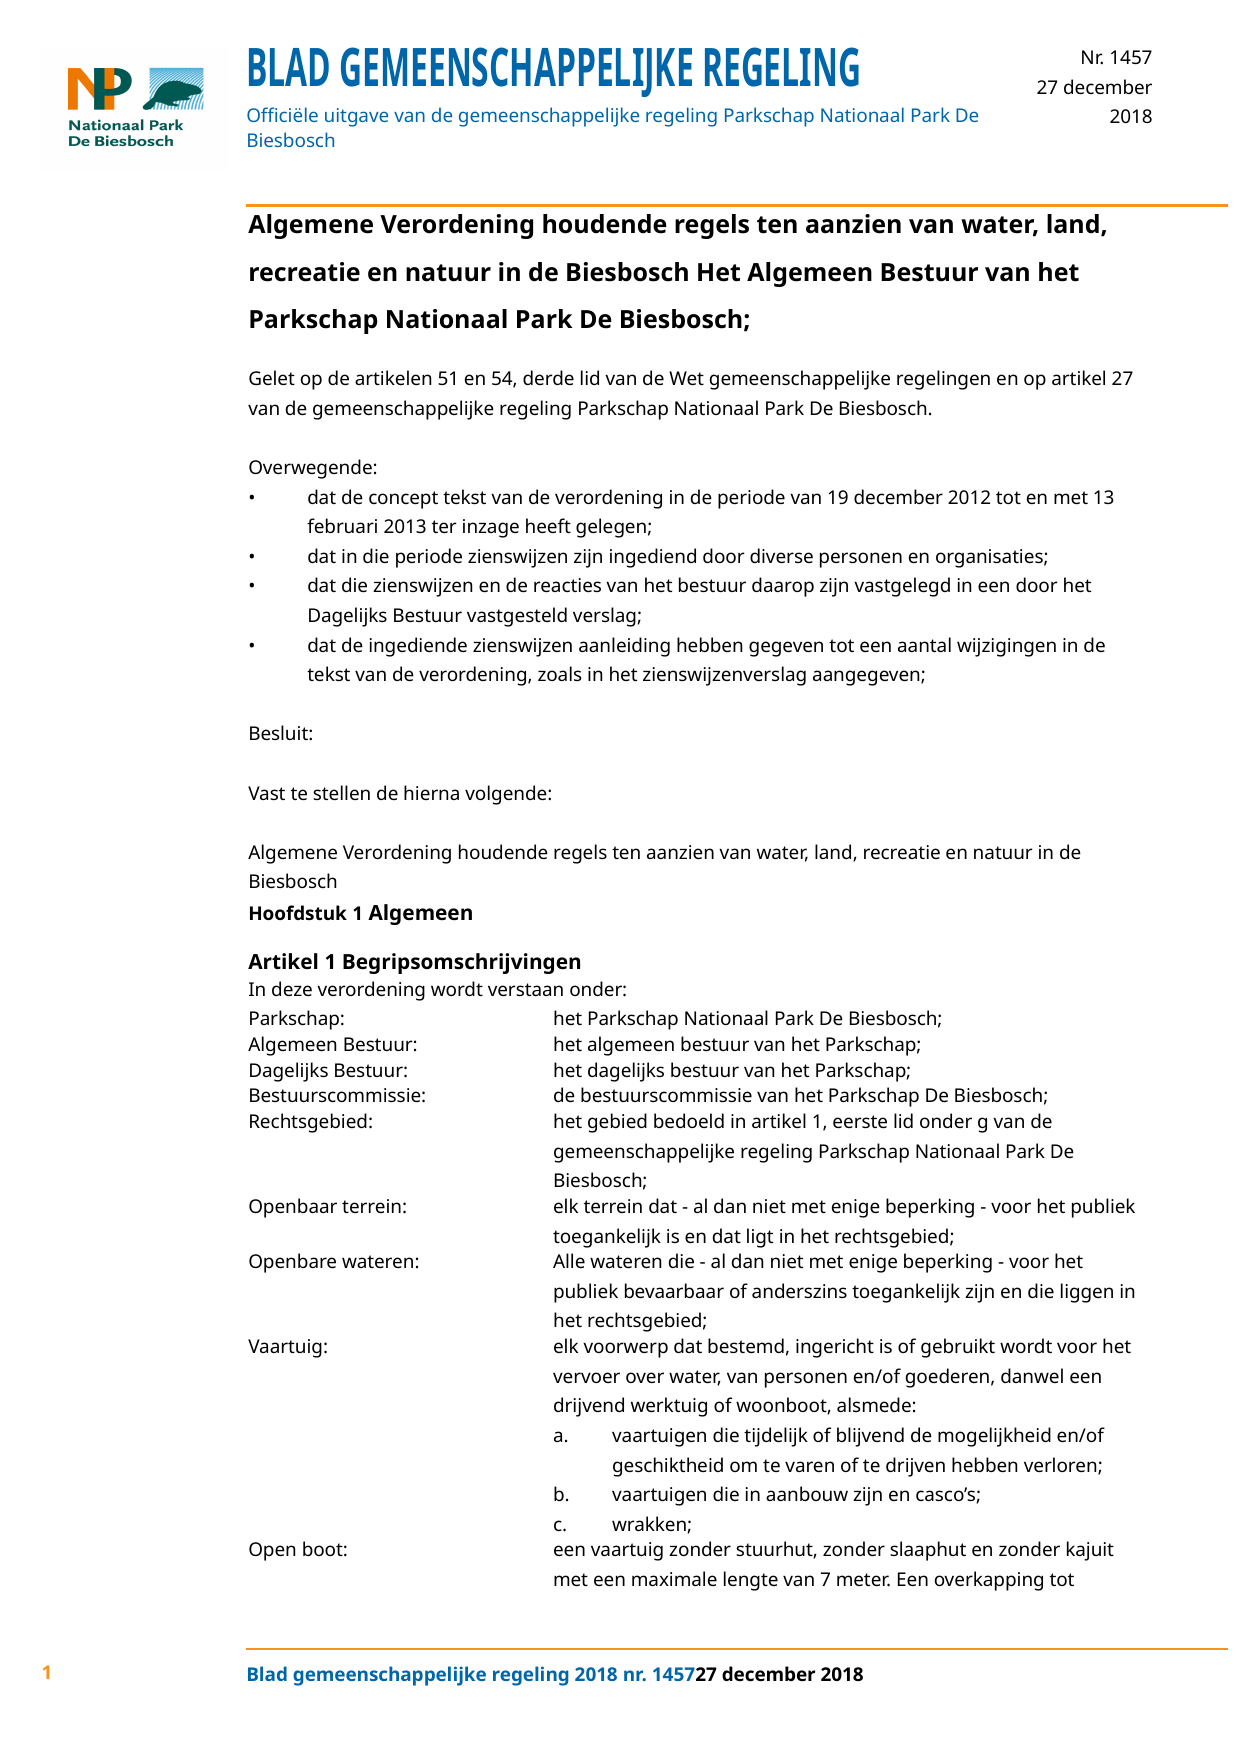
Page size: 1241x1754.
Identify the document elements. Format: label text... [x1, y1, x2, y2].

list dat de concept tekst van de verordening in de periode van 19 december 2012 tot en met 13 februari 2013 ter inzage heeft gelegen; [248, 484, 1152, 539]
table_cell Rechtsgebied: [248, 1108, 553, 1193]
table_cell Openbare wateren: [248, 1249, 553, 1333]
table_cell Algemeen Bestuur: [248, 1031, 553, 1057]
text Hoofdstuk 1 Algemeen [248, 898, 1152, 926]
text Algemene Verordening houdende regels ten aanzien van water, land, recreatie en natuur in de Biesbosch Het Algemeen Bestuur van het Parkschap Nationaal Park De Biesbosch; [248, 207, 1152, 336]
table_cell Bestuurscommissie: [248, 1083, 553, 1108]
text Overwegende: [248, 454, 1152, 480]
table_cell het algemeen bestuur van het Parkschap; [553, 1031, 1152, 1057]
table_cell Dagelijks Bestuur: [248, 1057, 553, 1083]
table_cell Alle wateren die - al dan niet met enige beperking - voor het publiek bevaarbaar of anderszins toegankelijk zijn en die liggen in het rechtsgebied; [553, 1249, 1152, 1333]
text Algemene Verordening houdende regels ten aanzien van water, land, recreatie en natuur in de Biesbosch [248, 839, 1152, 894]
table_cell de bestuurscommissie van het Parkschap De Biesbosch; [553, 1083, 1152, 1108]
list dat de ingediende zienswijzen aanleiding hebben gegeven tot een aantal wijzigingen in de tekst van de verordening, zoals in het zienswijzenverslag aangegeven; [248, 632, 1152, 687]
table_header Parkschap: [248, 1005, 553, 1031]
table_cell een vaartuig zonder stuurhut, zonder slaaphut en zonder kajuit met een maximale lengte van 7 meter. Een overkapping tot [553, 1537, 1152, 1592]
table_cell Open boot: [248, 1537, 553, 1592]
text In deze verordening wordt verstaan onder: [248, 976, 1152, 1001]
table_cell het dagelijks bestuur van het Parkschap; [553, 1057, 1152, 1083]
table_cell het gebied bedoeld in artikel 1, eerste lid onder g van de gemeenschappelijke regeling Parkschap Nationaal Park De Biesbosch; [553, 1108, 1152, 1193]
table_cell elk voorwerp dat bestemd, ingericht is of gebruikt wordt voor het vervoer over water, van personen en/of goederen, danwel een drijvend werktuig of woonboot, alsmede: vaartuigen die tijdelijk of blijvend de mogelijkheid en/of geschiktheid om te varen of te drijven hebben verloren; vaartuigen die in aanbouw zijn en casco’s; wrakken; [553, 1334, 1152, 1537]
text Gelet op de artikelen 51 en 54, derde lid van de Wet gemeenschappelijke regelingen en op artikel 27 van de gemeenschappelijke regeling Parkschap Nationaal Park De Biesbosch. [248, 366, 1152, 421]
table_cell Vaartuig: [248, 1334, 553, 1537]
text Vast te stellen de hierna volgende: [248, 780, 1152, 805]
list dat in die periode zienswijzen zijn ingediend door diverse personen en organisaties; [248, 543, 1152, 569]
text Artikel 1 Begripsomschrijvingen [248, 947, 1152, 976]
table_cell Openbaar terrein: [248, 1193, 553, 1248]
table_cell elk terrein dat - al dan niet met enige beperking - voor het publiek toegankelijk is en dat ligt in het rechtsgebied; [553, 1193, 1152, 1248]
picture [41, 47, 231, 172]
list dat die zienswijzen en de reacties van het bestuur daarop zijn vastgelegd in een door het Dagelijks Bestuur vastgesteld verslag; [248, 573, 1152, 628]
table_header het Parkschap Nationaal Park De Biesbosch; [553, 1005, 1152, 1031]
text Besluit: [248, 721, 1152, 746]
